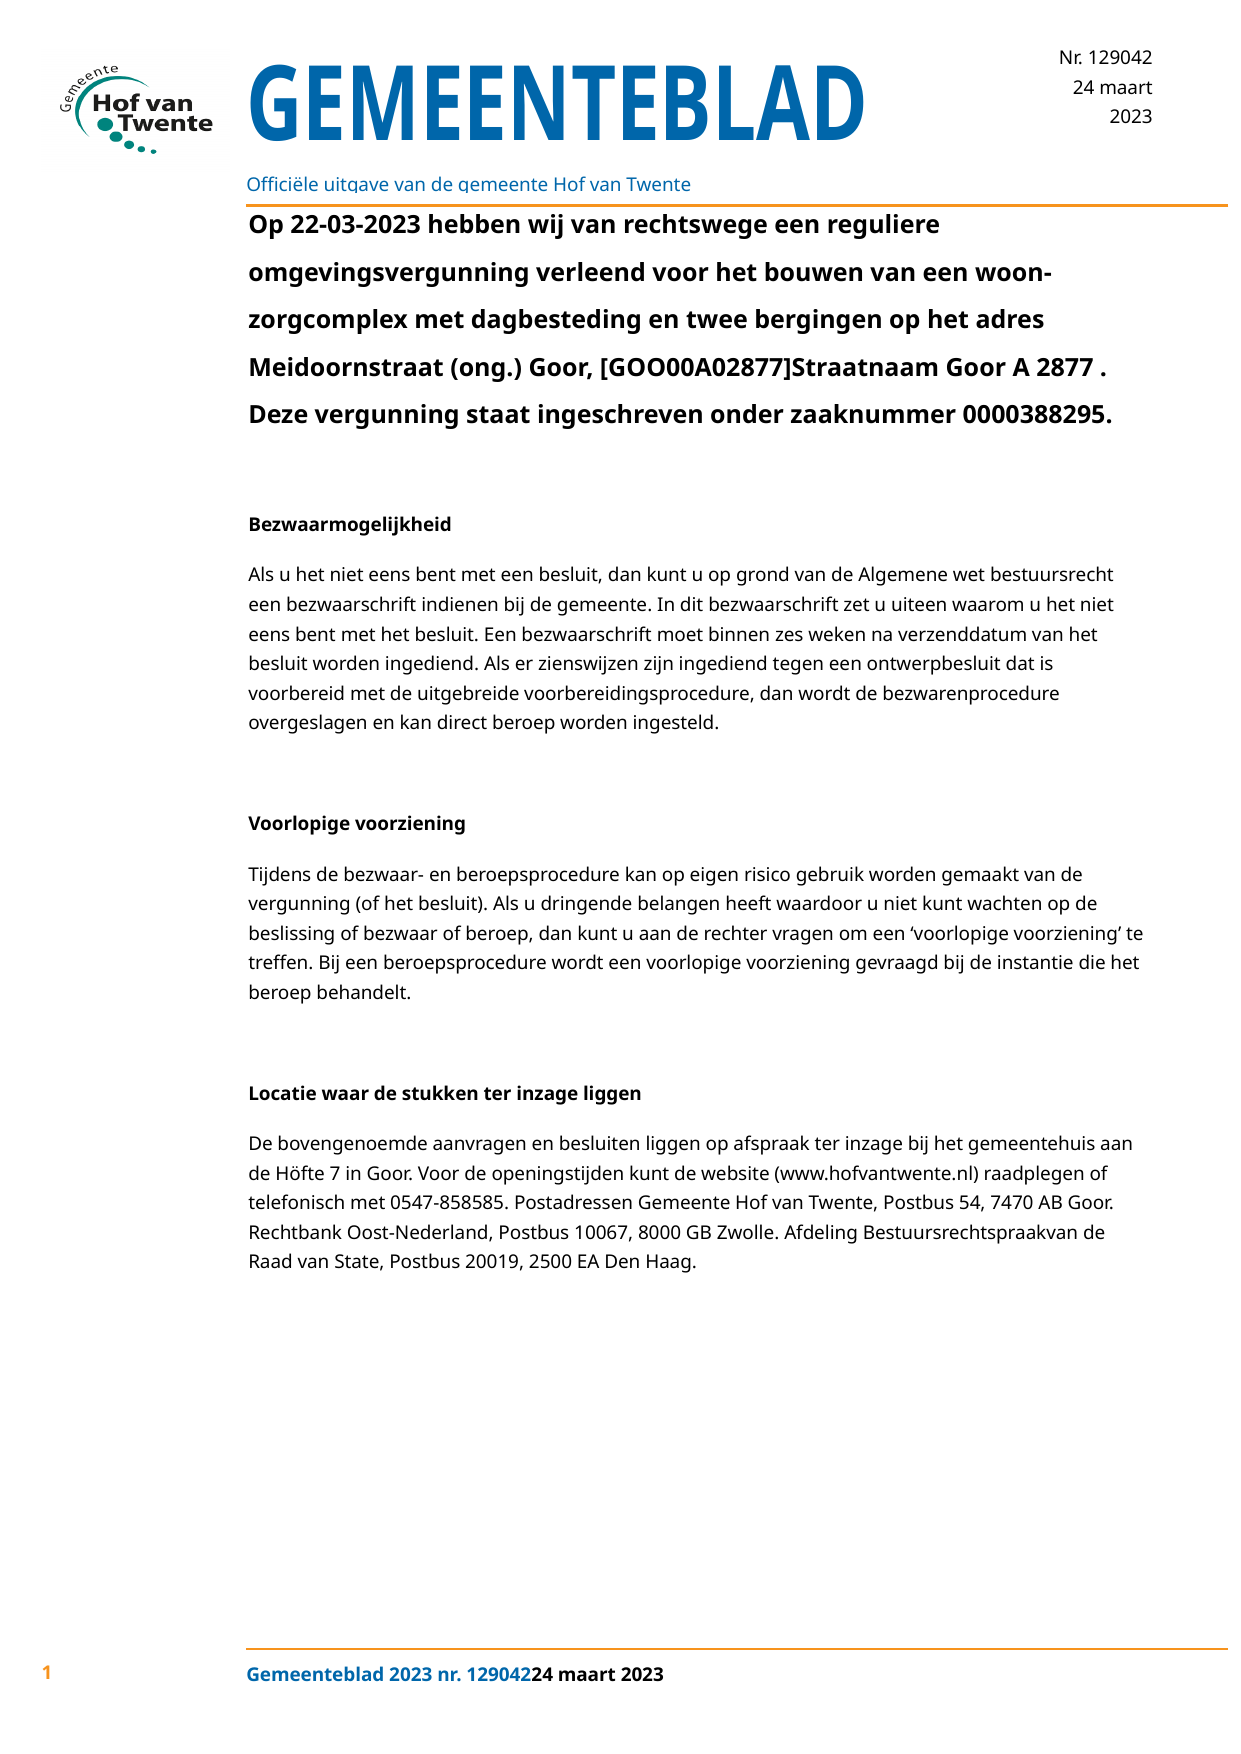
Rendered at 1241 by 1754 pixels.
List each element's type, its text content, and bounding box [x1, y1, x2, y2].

text De bovengenoemde aanvragen en besluiten liggen op afspraak ter inzage bij het gemeentehuis aan de Höfte 7 in Goor. Voor de openingstijden kunt de website (www.hofvantwente.nl) raadplegen of telefonisch met 0547-858585. Postadressen Gemeente Hof van Twente, Postbus 54, 7470 AB Goor. Rechtbank Oost-Nederland, Postbus 10067, 8000 GB Zwolle. Afdeling Bestuursrechtspraakvan de Raad van State, Postbus 20019, 2500 EA Den Haag. [248, 1130, 1152, 1274]
text Als u het niet eens bent met een besluit, dan kunt u op grond van de Algemene wet bestuursrecht een bezwaarschrift indienen bij de gemeente. In dit bezwaarschrift zet u uiteen waarom u het niet eens bent met het besluit. Een bezwaarschrift moet binnen zes weken na verzenddatum van het besluit worden ingediend. Als er zienswijzen zijn ingediend tegen een ontwerpbesluit dat is voorbereid met de uitgebreide voorbereidingsprocedure, dan wordt de bezwarenprocedure overgeslagen en kan direct beroep worden ingesteld. [248, 562, 1152, 735]
text Locatie waar de stukken ter inzage liggen [248, 1080, 1152, 1106]
text Voorlopige voorziening [248, 810, 1152, 836]
text Tijdens de bezwaar- en beroepsprocedure kan op eigen risico gebruik worden gemaakt van de vergunning (of het besluit). Als u dringende belangen heeft waardoor u niet kunt wachten op de beslissing of bezwaar of beroep, dan kunt u aan de rechter vragen om een ‘voorlopige voorziening’ te treffen. Bij een beroepsprocedure wordt een voorlopige voorziening gevraagd bij de instantie die het beroep behandelt. [248, 861, 1152, 1005]
text Bezwaarmogelijkheid [248, 511, 1152, 537]
text Op 22-03-2023 hebben wij van rechtswege een reguliere omgevingsvergunning verleend voor het bouwen van een woon-zorgcomplex met dagbesteding en twee bergingen op het adres Meidoornstraat (ong.) Goor, [GOO00A02877]Straatnaam Goor A 2877 . Deze vergunning staat ingeschreven onder zaaknummer 0000388295. [248, 207, 1152, 431]
picture [41, 47, 231, 172]
